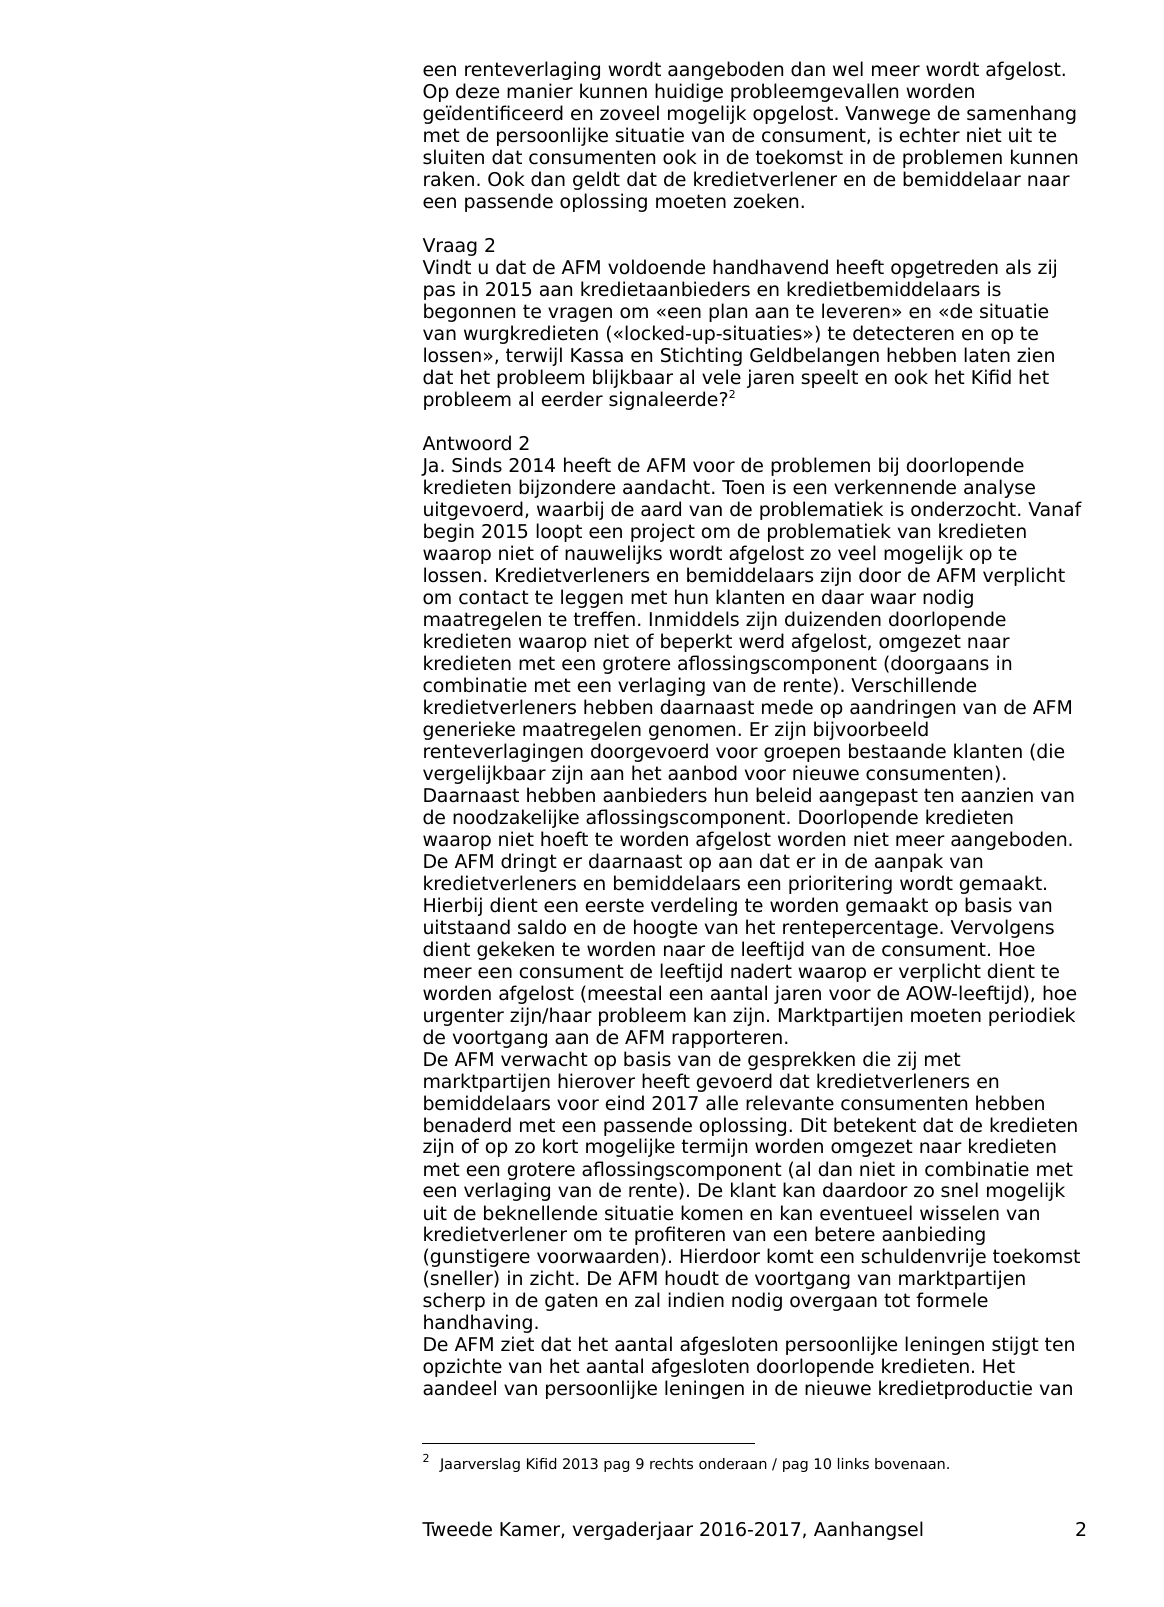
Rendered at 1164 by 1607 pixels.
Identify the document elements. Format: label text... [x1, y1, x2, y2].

text Antwoord 2 [422, 433, 1087, 455]
text Ja. Sinds 2014 heeft de AFM voor de problemen bij doorlopende kredieten bijzondere aandacht. Toen is een verkennende analyse uitgevoerd, waarbij de aard van de problematiek is onderzocht. Vanaf begin 2015 loopt een project om de problematiek van kredieten waarop niet of nauwelijks wordt afgelost zo veel mogelijk op te lossen. Kredietverleners en bemiddelaars zijn door de AFM verplicht om contact te leggen met hun klanten en daar waar nodig maatregelen te treffen. Inmiddels zijn duizenden doorlopende kredieten waarop niet of beperkt werd afgelost, omgezet naar kredieten met een grotere aflossingscomponent (doorgaans in combinatie met een verlaging van de rente). Verschillende kredietverleners hebben daarnaast mede op aandringen van de AFM generieke maatregelen genomen. Er zijn bijvoorbeeld renteverlagingen doorgevoerd voor groepen bestaande klanten (die vergelijkbaar zijn aan het aanbod voor nieuwe consumenten). Daarnaast hebben aanbieders hun beleid aangepast ten aanzien van de noodzakelijke aflossingscomponent. Doorlopende kredieten waarop niet hoeft te worden afgelost worden niet meer aangeboden. [422, 455, 1087, 851]
text De AFM verwacht op basis van de gesprekken die zij met marktpartijen hierover heeft gevoerd dat kredietverleners en bemiddelaars voor eind 2017 alle relevante consumenten hebben benaderd met een passende oplossing. Dit betekent dat de kredieten zijn of op zo kort mogelijke termijn worden omgezet naar kredieten met een grotere aflossingscomponent (al dan niet in combinatie met een verlaging van de rente). De klant kan daardoor zo snel mogelijk uit de beknellende situatie komen en kan eventueel wisselen van kredietverlener om te profiteren van een betere aanbieding (gunstigere voorwaarden). Hierdoor komt een schuldenvrije toekomst (sneller) in zicht. De AFM houdt de voortgang van marktpartijen scherp in de gaten en zal indien nodig overgaan tot formele handhaving. [422, 1048, 1087, 1334]
text Jaarverslag Kifid 2013 pag 9 rechts onderaan / pag 10 links bovenaan. [422, 1452, 1087, 1474]
text Vraag 2 [422, 235, 1087, 257]
text De AFM ziet dat het aantal afgesloten persoonlijke leningen stijgt ten opzichte van het aantal afgesloten doorlopende kredieten. Het aandeel van persoonlijke leningen in de nieuwe kredietproductie van [422, 1334, 1087, 1400]
text De AFM dringt er daarnaast op aan dat er in de aanpak van kredietverleners en bemiddelaars een prioritering wordt gemaakt. Hierbij dient een eerste verdeling te worden gemaakt op basis van uitstaand saldo en de hoogte van het rentepercentage. Vervolgens dient gekeken te worden naar de leeftijd van de consument. Hoe meer een consument de leeftijd nadert waarop er verplicht dient te worden afgelost (meestal een aantal jaren voor de AOW-leeftijd), hoe urgenter zijn/haar probleem kan zijn. Marktpartijen moeten periodiek de voortgang aan de AFM rapporteren. [422, 851, 1087, 1048]
text een renteverlaging wordt aangeboden dan wel meer wordt afgelost. Op deze manier kunnen huidige probleemgevallen worden geïdentificeerd en zoveel mogelijk opgelost. Vanwege de samenhang met de persoonlijke situatie van de consument, is echter niet uit te sluiten dat consumenten ook in de toekomst in de problemen kunnen raken. Ook dan geldt dat de kredietverlener en de bemiddelaar naar een passende oplossing moeten zoeken. [422, 59, 1087, 213]
text Vindt u dat de AFM voldoende handhavend heeft opgetreden als zij pas in 2015 aan kredietaanbieders en kredietbemiddelaars is begonnen te vragen om «een plan aan te leveren» en «de situatie van wurgkredieten («locked-up-situaties») te detecteren en op te lossen», terwijl Kassa en Stichting Geldbelangen hebben laten zien dat het probleem blijkbaar al vele jaren speelt en ook het Kifid het probleem al eerder signaleerde? [422, 257, 1087, 411]
